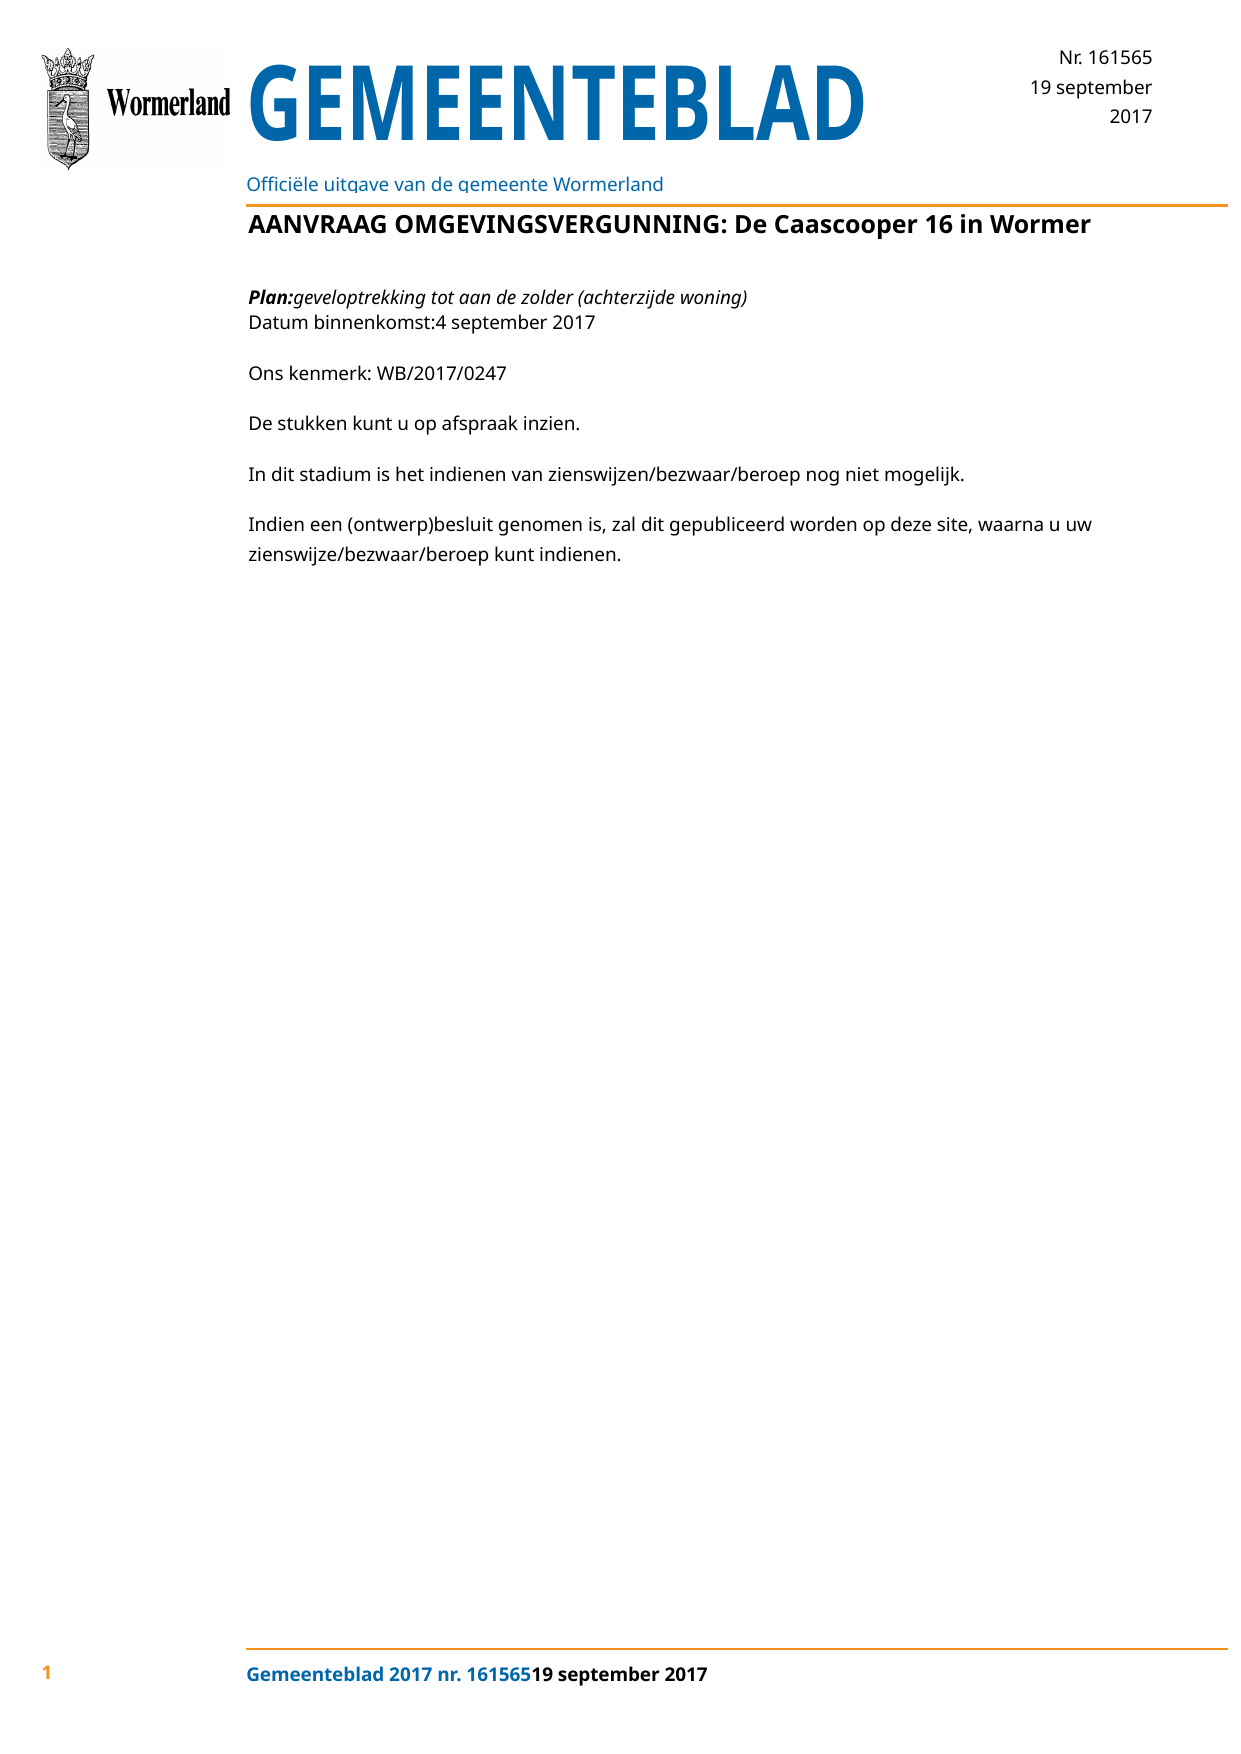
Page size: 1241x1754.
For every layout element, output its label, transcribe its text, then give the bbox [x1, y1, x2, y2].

text In dit stadium is het indienen van zienswijzen/bezwaar/beroep nog niet mogelijk. [248, 461, 1152, 487]
text Datum binnenkomst:4 september 2017 [248, 309, 1152, 335]
text De stukken kunt u op afspraak inzien. [248, 410, 1152, 436]
text Ons kenmerk: WB/2017/0247 [248, 360, 1152, 386]
text Indien een (ontwerp)besluit genomen is, zal dit gepubliceerd worden op deze site, waarna u uw zienswijze/bezwaar/beroep kunt indienen. [248, 511, 1152, 567]
picture [41, 47, 231, 172]
text AANVRAAG OMGEVINGSVERGUNNING: De Caascooper 16 in Wormer [248, 207, 1152, 241]
text Plan:geveloptrekking tot aan de zolder (achterzijde woning) [248, 284, 1152, 309]
